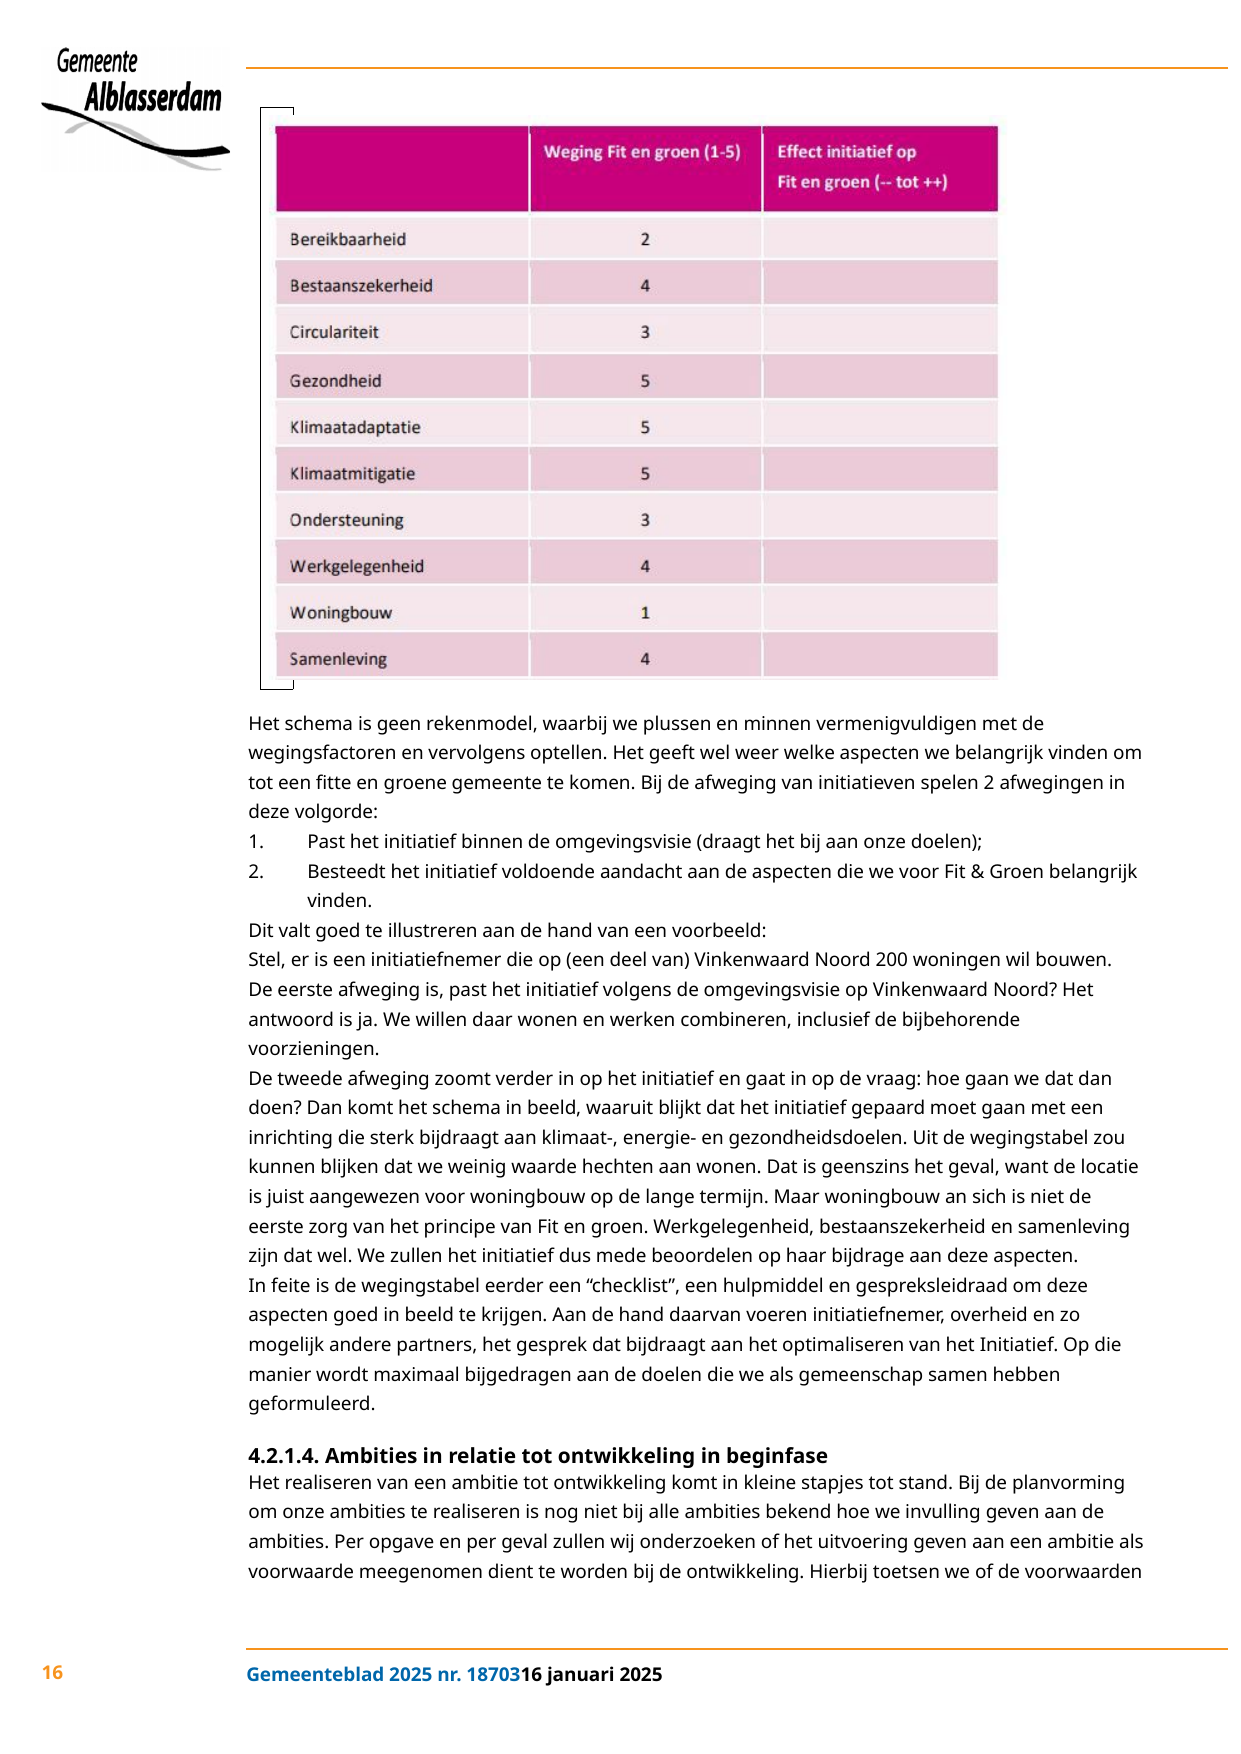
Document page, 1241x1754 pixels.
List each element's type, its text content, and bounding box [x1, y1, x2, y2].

text Stel, er is een initiatiefnemer die op (een deel van) Vinkenwaard Noord 200 woningen wil bouwen. [248, 947, 1152, 972]
text In feite is de wegingstabel eerder een “checklist”, een hulpmiddel en gespreksleidraad om deze aspecten goed in beeld te krijgen. Aan de hand daarvan voeren initiatiefnemer, overheid en zo mogelijk andere partners, het gesprek dat bijdraagt aan het optimaliseren van het Initiatief. Op die manier wordt maximaal bijgedragen aan de doelen die we als gemeenschap samen hebben geformuleerd. [248, 1272, 1152, 1416]
list Past het initiatief binnen de omgevingsvisie (draagt het bij aan onze doelen); [248, 828, 1152, 854]
picture [268, 115, 1008, 680]
text Het realiseren van een ambitie tot ontwikkeling komt in kleine stapjes tot stand. Bij de planvorming om onze ambities te realiseren is nog niet bij alle ambities bekend hoe we invulling geven aan de ambities. Per opgave en per geval zullen wij onderzoeken of het uitvoering geven aan een ambitie als voorwaarde meegenomen dient te worden bij de ontwikkeling. Hierbij toetsen we of de voorwaarden [248, 1469, 1152, 1584]
text Dit valt goed te illustreren aan de hand van een voorbeeld: [248, 917, 1152, 943]
picture [41, 47, 231, 172]
text De tweede afweging zoomt verder in op het initiatief en gaat in op de vraag: hoe gaan we dat dan doen? Dan komt het schema in beeld, waaruit blijkt dat het initiatief gepaard moet gaan met een inrichting die sterk bijdraagt aan klimaat-, energie- en gezondheidsdoelen. Uit de wegingstabel zou kunnen blijken dat we weinig waarde hechten aan wonen. Dat is geenszins het geval, want de locatie is juist aangewezen voor woningbouw op de lange termijn. Maar woningbouw an sich is niet de eerste zorg van het principe van Fit en groen. Werkgelegenheid, bestaanszekerheid en samenleving zijn dat wel. We zullen het initiatief dus mede beoordelen op haar bijdrage aan deze aspecten. [248, 1065, 1152, 1268]
text De eerste afweging is, past het initiatief volgens de omgevingsvisie op Vinkenwaard Noord? Het antwoord is ja. We willen daar wonen en werken combineren, inclusief de bijbehorende voorzieningen. [248, 976, 1152, 1061]
list Besteedt het initiatief voldoende aandacht aan de aspecten die we voor Fit & Groen belangrijk vinden. [248, 858, 1152, 913]
text Het schema is geen rekenmodel, waarbij we plussen en minnen vermenigvuldigen met de wegingsfactoren en vervolgens optellen. Het geeft wel weer welke aspecten we belangrijk vinden om tot een fitte en groene gemeente te komen. Bij de afweging van initiatieven spelen 2 afwegingen in deze volgorde: [248, 710, 1152, 824]
text 4.2.1.4. Ambities in relatie tot ontwikkeling in beginfase [248, 1441, 1152, 1469]
